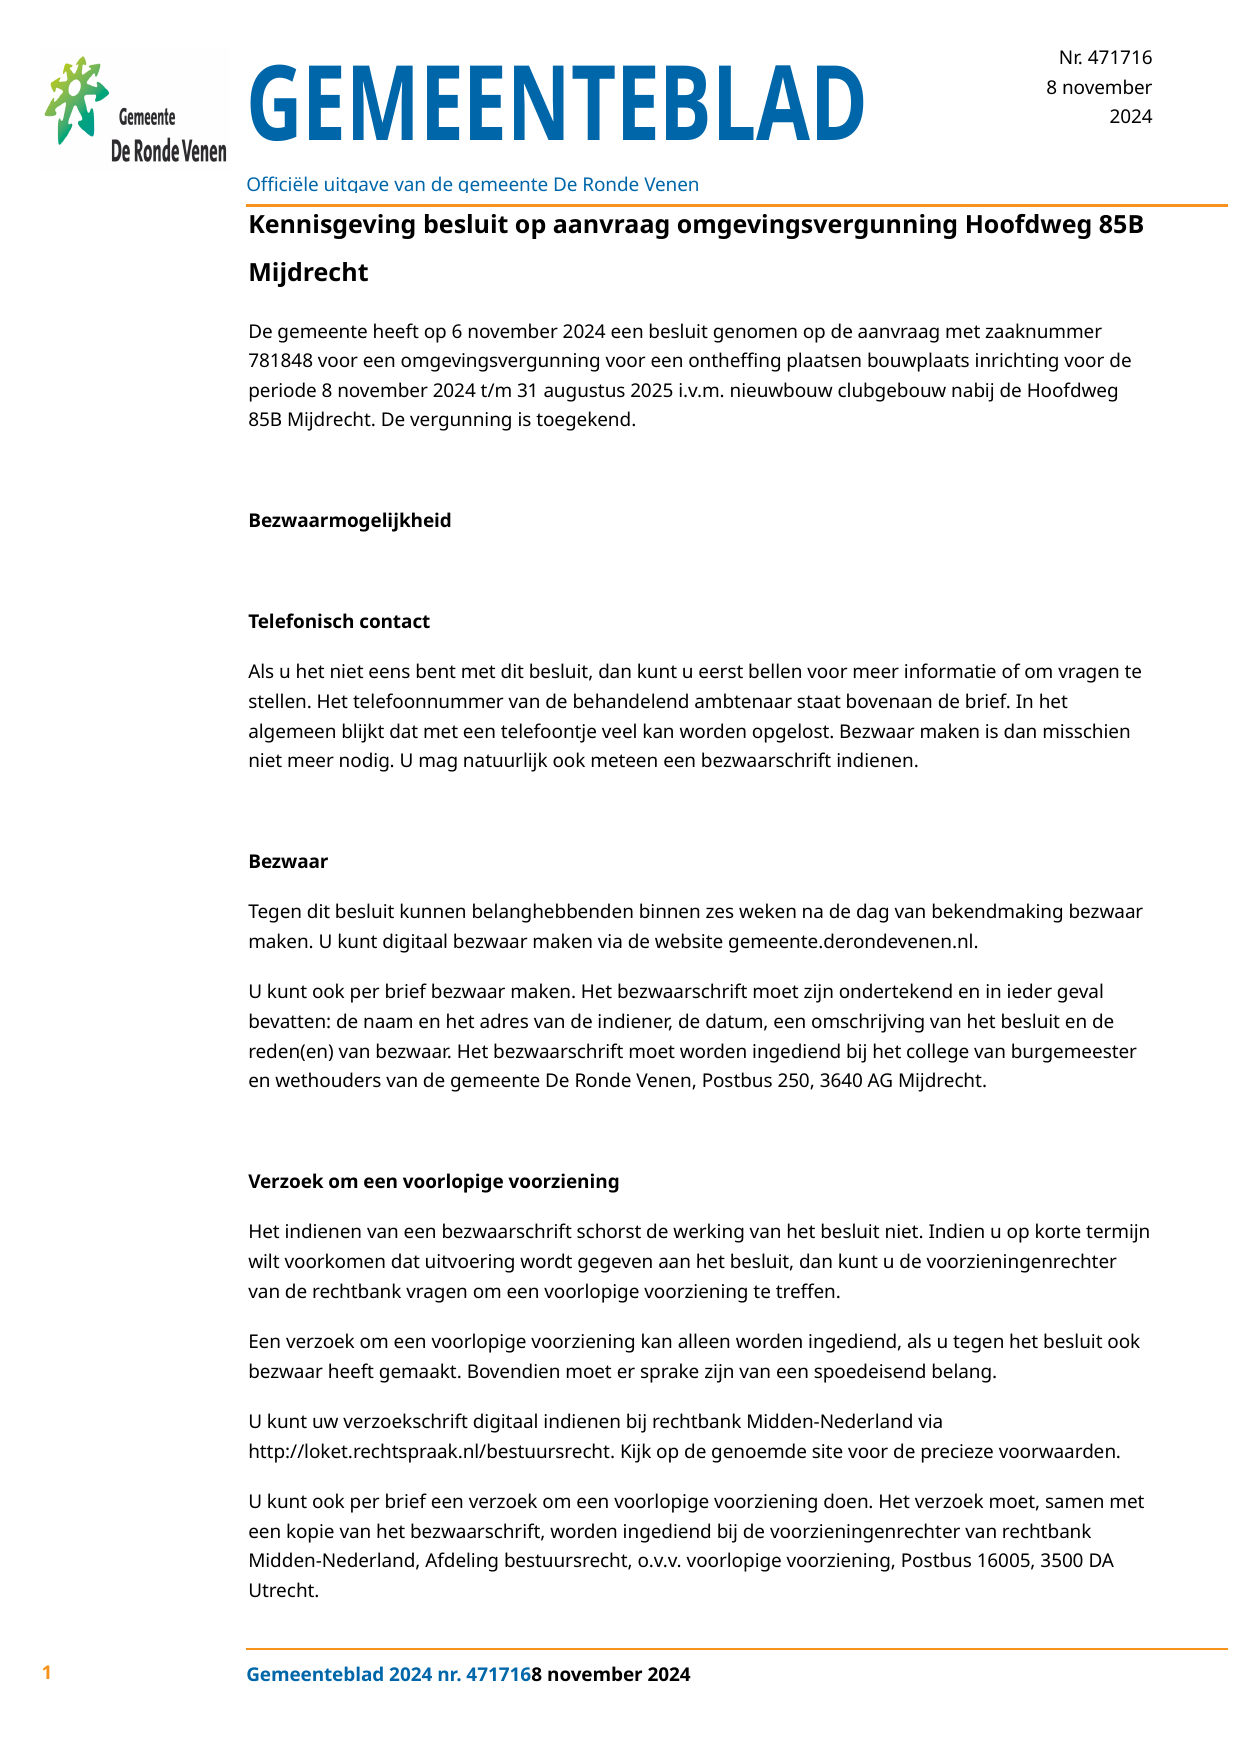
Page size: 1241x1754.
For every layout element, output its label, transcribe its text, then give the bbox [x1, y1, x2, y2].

text U kunt ook per brief een verzoek om een voorlopige voorziening doen. Het verzoek moet, samen met een kopie van het bezwaarschrift, worden ingediend bij de voorzieningenrechter van rechtbank Midden-Nederland, Afdeling bestuursrecht, o.v.v. voorlopige voorziening, Postbus 16005, 3500 DA Utrecht. [248, 1488, 1152, 1603]
text U kunt ook per brief bezwaar maken. Het bezwaarschrift moet zijn ondertekend en in ieder geval bevatten: de naam en het adres van de indiener, de datum, een omschrijving van het besluit en de reden(en) van bezwaar. Het bezwaarschrift moet worden ingediend bij het college van burgemeester en wethouders van de gemeente De Ronde Venen, Postbus 250, 3640 AG Mijdrecht. [248, 979, 1152, 1093]
text De gemeente heeft op 6 november 2024 een besluit genomen op de aanvraag met zaaknummer 781848 voor een omgevingsvergunning voor een ontheffing plaatsen bouwplaats inrichting voor de periode 8 november 2024 t/m 31 augustus 2025 i.v.m. nieuwbouw clubgebouw nabij de Hoofdweg 85B Mijdrecht. De vergunning is toegekend. [248, 318, 1152, 432]
text Kennisgeving besluit op aanvraag omgevingsvergunning Hoofdweg 85B Mijdrecht [248, 207, 1152, 288]
text Bezwaar [248, 848, 1152, 874]
text Verzoek om een voorlopige voorziening [248, 1168, 1152, 1194]
text Tegen dit besluit kunnen belanghebbenden binnen zes weken na de dag van bekendmaking bezwaar maken. U kunt digitaal bezwaar maken via de website gemeente.derondevenen.nl. [248, 899, 1152, 954]
text U kunt uw verzoekschrift digitaal indienen bij rechtbank Midden-Nederland via http://loket.rechtspraak.nl/bestuursrecht. Kijk op de genoemde site voor de precieze voorwaarden. [248, 1408, 1152, 1464]
text Bezwaarmogelijkheid [248, 507, 1152, 533]
text Een verzoek om een voorlopige voorziening kan alleen worden ingediend, als u tegen het besluit ook bezwaar heeft gemaakt. Bovendien moet er sprake zijn van een spoedeisend belang. [248, 1328, 1152, 1384]
text Telefonisch contact [248, 608, 1152, 634]
text Het indienen van een bezwaarschrift schorst de werking van het besluit niet. Indien u op korte termijn wilt voorkomen dat uitvoering wordt gegeven aan het besluit, dan kunt u de voorzieningenrechter van de rechtbank vragen om een voorlopige voorziening te treffen. [248, 1219, 1152, 1304]
picture [41, 47, 231, 172]
text Als u het niet eens bent met dit besluit, dan kunt u eerst bellen voor meer informatie of om vragen te stellen. Het telefoonnummer van de behandelend ambtenaar staat bovenaan de brief. In het algemeen blijkt dat met een telefoontje veel kan worden opgelost. Bezwaar maken is dan misschien niet meer nodig. U mag natuurlijk ook meteen een bezwaarschrift indienen. [248, 659, 1152, 773]
